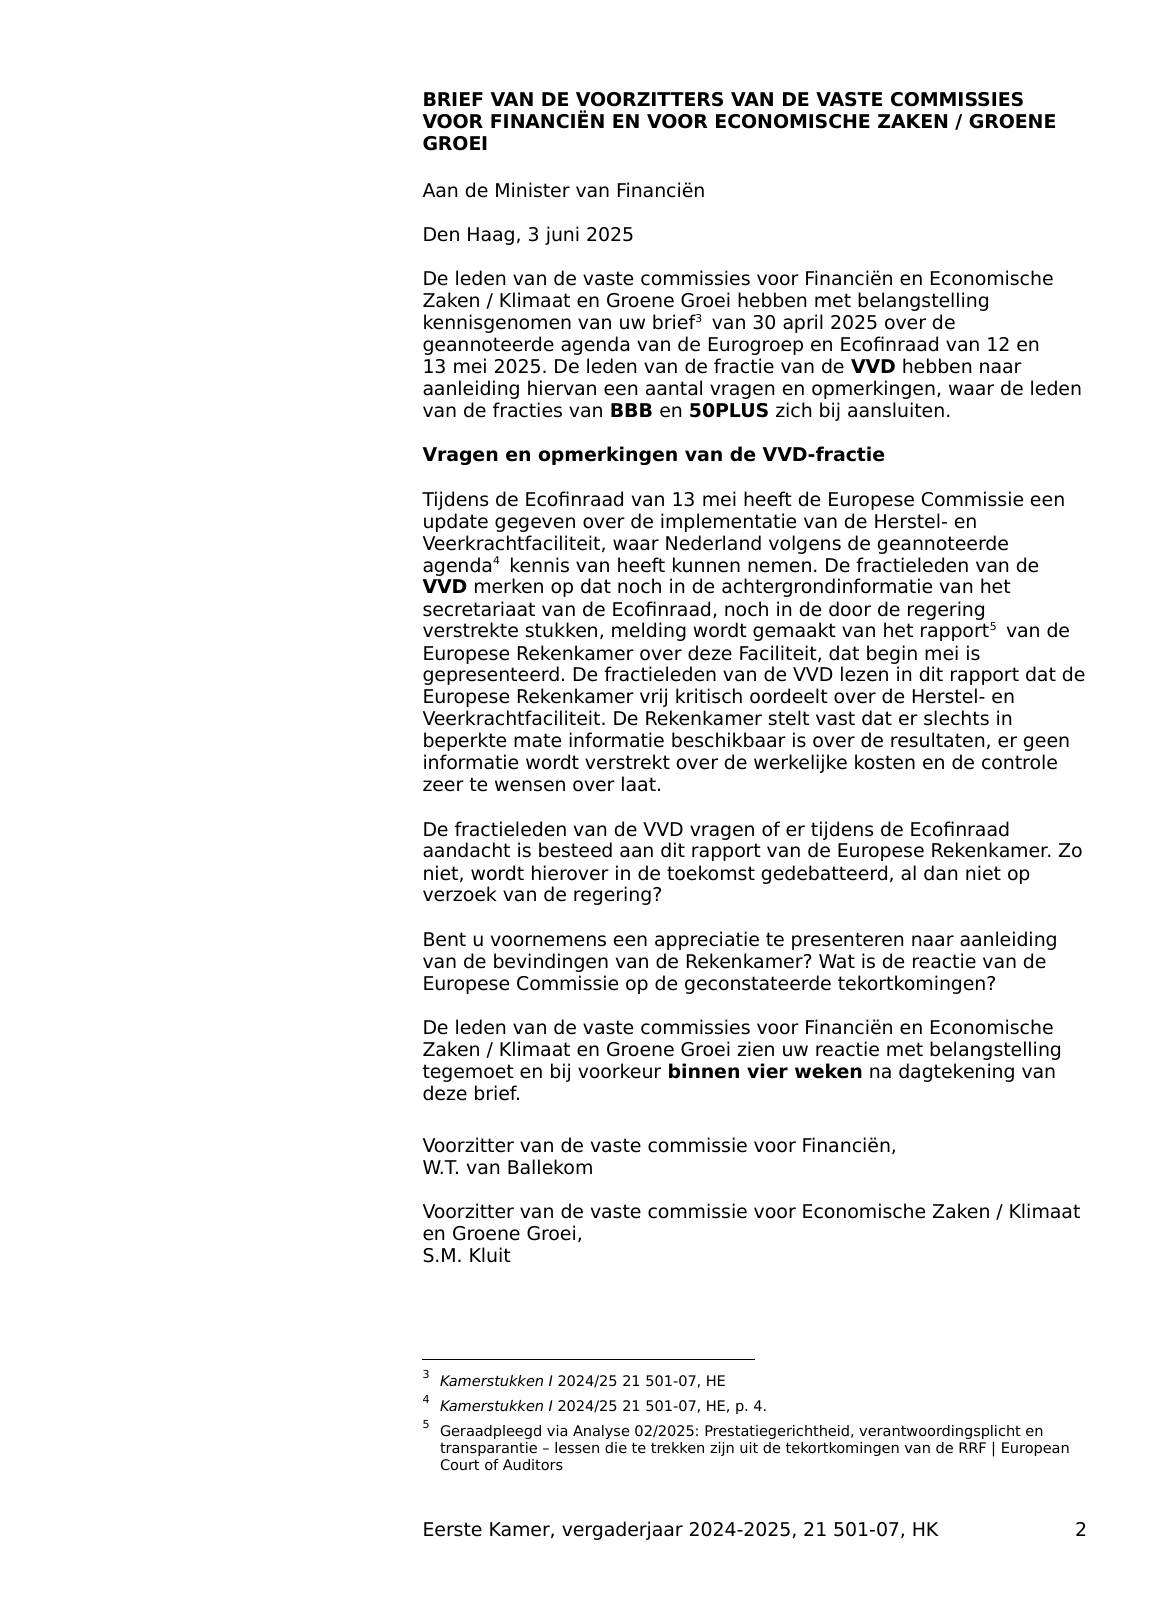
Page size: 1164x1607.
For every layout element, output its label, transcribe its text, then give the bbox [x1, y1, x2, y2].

text Kamerstukken I 2024/25 21 501-07, HE, p. 4. [422, 1393, 1087, 1416]
text Tijdens de Ecofinraad van 13 mei heeft de Europese Commissie een update gegeven over de implementatie van de Herstel- en Veerkrachtfaciliteit, waar Nederland volgens de geannoteerde agenda kennis van heeft kunnen nemen. De fractieleden van de VVD merken op dat noch in de achtergrondinformatie van het secretariaat van de Ecofinraad, noch in de door de regering verstrekte stukken, melding wordt gemaakt van het rapport van de Europese Rekenkamer over deze Faciliteit, dat begin mei is gepresenteerd. De fractieleden van de VVD lezen in dit rapport dat de Europese Rekenkamer vrij kritisch oordeelt over de Herstel- en Veerkrachtfaciliteit. De Rekenkamer stelt vast dat er slechts in beperkte mate informatie beschikbaar is over de resultaten, er geen informatie wordt verstrekt over de werkelijke kosten en de controle zeer te wensen over laat. [422, 488, 1087, 796]
text Voorzitter van de vaste commissie voor Economische Zaken / Klimaat en Groene Groei, S.M. Kluit [422, 1201, 1087, 1267]
subtitle Vragen en opmerkingen van de VVD-fractie [422, 444, 1087, 466]
text Kamerstukken I 2024/25 21 501-07, HE [422, 1368, 1087, 1391]
text De fractieleden van de VVD vragen of er tijdens de Ecofinraad aandacht is besteed aan dit rapport van de Europese Rekenkamer. Zo niet, wordt hierover in de toekomst gedebatteerd, al dan niet op verzoek van de regering? [422, 818, 1087, 906]
text Voorzitter van de vaste commissie voor Financiën, W.T. van Ballekom [422, 1134, 1087, 1178]
text De leden van de vaste commissies voor Financiën en Economische Zaken / Klimaat en Groene Groei hebben met belangstelling kennisgenomen van uw brief van 30 april 2025 over de geannoteerde agenda van de Eurogroep en Ecofinraad van 12 en 13 mei 2025. De leden van de fractie van de VVD hebben naar aanleiding hiervan een aantal vragen en opmerkingen, waar de leden van de fracties van BBB en 50PLUS zich bij aansluiten. [422, 268, 1087, 422]
text Aan de Minister van Financiën [422, 180, 1087, 202]
subtitle BRIEF VAN DE VOORZITTERS VAN DE VASTE COMMISSIES VOOR FINANCIËN EN VOOR ECONOMISCHE ZAKEN / GROENE GROEI [422, 89, 1087, 155]
text Geraadpleegd via Analyse 02/2025: Prestatiegerichtheid, verantwoordingsplicht en transparantie – lessen die te trekken zijn uit de tekortkomingen van de RRF | European Court of Auditors [422, 1418, 1087, 1474]
text De leden van de vaste commissies voor Financiën en Economische Zaken / Klimaat en Groene Groei zien uw reactie met belangstelling tegemoet en bij voorkeur binnen vier weken na dagtekening van deze brief. [422, 1017, 1087, 1104]
text Bent u voornemens een appreciatie te presenteren naar aanleiding van de bevindingen van de Rekenkamer? Wat is de reactie van de Europese Commissie op de geconstateerde tekortkomingen? [422, 928, 1087, 994]
text Den Haag, 3 juni 2025 [422, 224, 1087, 246]
